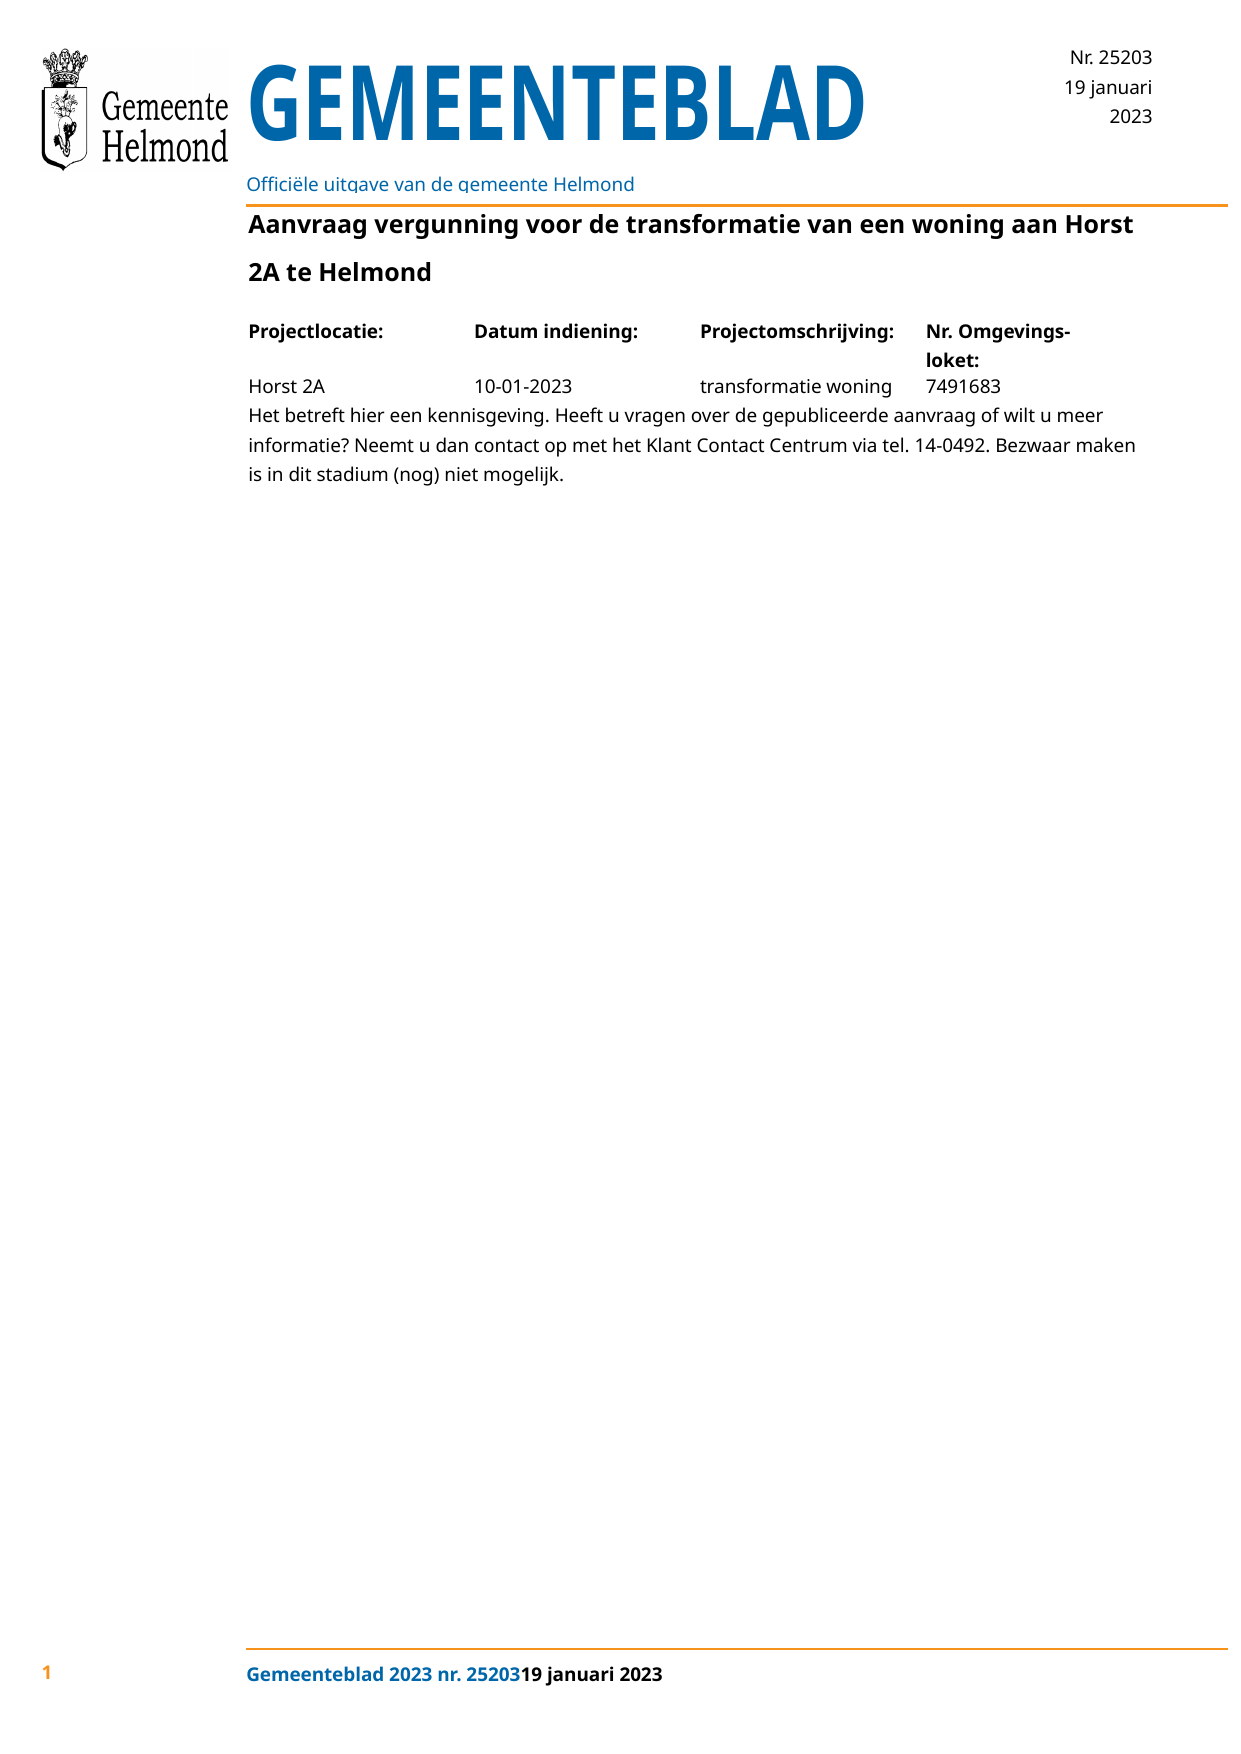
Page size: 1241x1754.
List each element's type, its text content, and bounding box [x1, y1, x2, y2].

table_cell 7491683 [926, 373, 1152, 399]
table_cell Horst 2A [248, 373, 474, 399]
table_header Projectomschrijving: [700, 318, 926, 373]
text Aanvraag vergunning voor de transformatie van een woning aan Horst 2A te Helmond [248, 207, 1152, 288]
table_cell 10-01-2023 [474, 373, 700, 399]
table_header Datum indiening: [474, 318, 700, 373]
table_header Nr. Omgevings- loket: [926, 318, 1152, 373]
table_header Projectlocatie: [248, 318, 474, 373]
table_cell transformatie woning [700, 373, 926, 399]
text Het betreft hier een kennisgeving. Heeft u vragen over de gepubliceerde aanvraag of wilt u meer informatie? Neemt u dan contact op met het Klant Contact Centrum via tel. 14-0492. Bezwaar maken is in dit stadium (nog) niet mogelijk. [248, 402, 1152, 487]
picture [41, 47, 231, 172]
